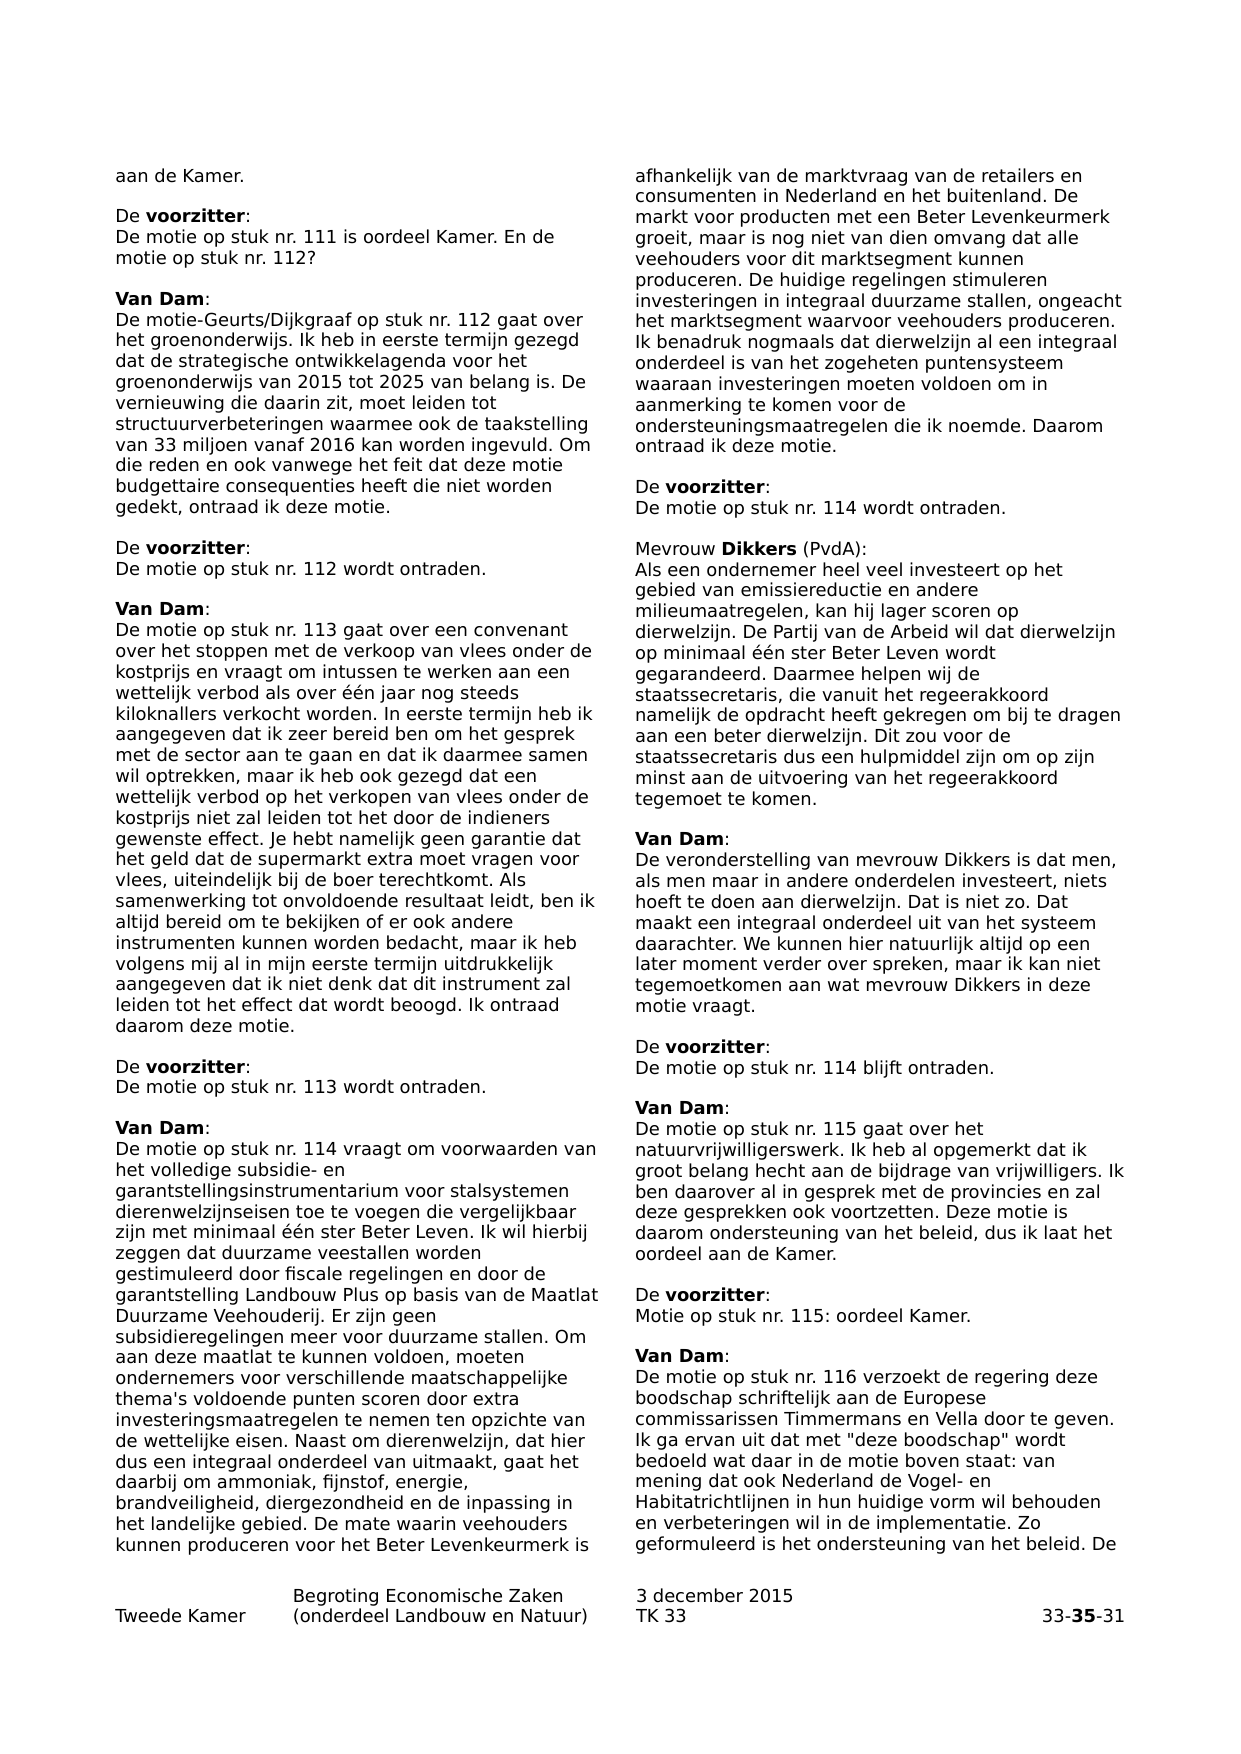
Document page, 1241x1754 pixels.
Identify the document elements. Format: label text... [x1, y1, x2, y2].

text De motie op stuk nr. 114 vraagt om voorwaarden van het volledige subsidie- en garantstellingsinstrumentarium voor stalsystemen dierenwelzijnseisen toe te voegen die vergelijkbaar zijn met minimaal één ster Beter Leven. Ik wil hierbij zeggen dat duurzame veestallen worden gestimuleerd door fiscale regelingen en door de garantstelling Landbouw Plus op basis van de Maatlat Duurzame Veehouderij. Er zijn geen subsidieregelingen meer voor duurzame stallen. Om aan deze maatlat te kunnen voldoen, moeten ondernemers voor verschillende maatschappelijke thema's voldoende punten scoren door extra investeringsmaatregelen te nemen ten opzichte van de wettelijke eisen. Naast om dierenwelzijn, dat hier dus een integraal onderdeel van uitmaakt, gaat het daarbij om ammoniak, fijnstof, energie, brandveiligheid, diergezondheid en de inpassing in het landelijke gebied. De mate waarin veehouders kunnen produceren voor het Beter Levenkeurmerk is [115, 1139, 605, 1556]
text De motie op stuk nr. 113 gaat over een convenant over het stoppen met de verkoop van vlees onder de kostprijs en vraagt om intussen te werken aan een wettelijk verbod als over één jaar nog steeds kiloknallers verkocht worden. In eerste termijn heb ik aangegeven dat ik zeer bereid ben om het gesprek met de sector aan te gaan en dat ik daarmee samen wil optrekken, maar ik heb ook gezegd dat een wettelijk verbod op het verkopen van vlees onder de kostprijs niet zal leiden tot het door de indieners gewenste effect. Je hebt namelijk geen garantie dat het geld dat de supermarkt extra moet vragen voor vlees, uiteindelijk bij de boer terechtkomt. Als samenwerking tot onvoldoende resultaat leidt, ben ik altijd bereid om te bekijken of er ook andere instrumenten kunnen worden bedacht, maar ik heb volgens mij al in mijn eerste termijn uitdrukkelijk aangegeven dat ik niet denk dat dit instrument zal leiden tot het effect dat wordt beoogd. Ik ontraad daarom deze motie. [115, 620, 605, 1037]
text De voorzitter: [115, 1057, 605, 1077]
text De motie op stuk nr. 115 gaat over het natuurvrijwilligerswerk. Ik heb al opgemerkt dat ik groot belang hecht aan de bijdrage van vrijwilligers. Ik ben daarover al in gesprek met de provincies en zal deze gesprekken ook voortzetten. Deze motie is daarom ondersteuning van het beleid, dus ik laat het oordeel aan de Kamer. [635, 1119, 1125, 1265]
text De motie op stuk nr. 116 verzoekt de regering deze boodschap schriftelijk aan de Europese commissarissen Timmermans en Vella door te geven. Ik ga ervan uit dat met "deze boodschap" wordt bedoeld wat daar in de motie boven staat: van mening dat ook Nederland de Vogel- en Habitatrichtlijnen in hun huidige vorm wil behouden en verbeteringen wil in de implementatie. Zo geformuleerd is het ondersteuning van het beleid. De [635, 1367, 1125, 1554]
text De voorzitter: [635, 1285, 1125, 1306]
text De motie op stuk nr. 112 wordt ontraden. [115, 558, 605, 579]
text Van Dam: [115, 288, 605, 309]
text aan de Kamer. [115, 165, 605, 186]
text De motie op stuk nr. 114 blijft ontraden. [635, 1057, 1125, 1078]
text De motie op stuk nr. 113 wordt ontraden. [115, 1077, 605, 1098]
text Van Dam: [115, 1118, 605, 1139]
text De voorzitter: [115, 206, 605, 227]
text Motie op stuk nr. 115: oordeel Kamer. [635, 1306, 1125, 1326]
text afhankelijk van de marktvraag van de retailers en consumenten in Nederland en het buitenland. De markt voor producten met een Beter Levenkeurmerk groeit, maar is nog niet van dien omvang dat alle veehouders voor dit marktsegment kunnen produceren. De huidige regelingen stimuleren investeringen in integraal duurzame stallen, ongeacht het marktsegment waarvoor veehouders produceren. Ik benadruk nogmaals dat dierwelzijn al een integraal onderdeel is van het zogeheten puntensysteem waaraan investeringen moeten voldoen om in aanmerking te komen voor de ondersteuningsmaatregelen die ik noemde. Daarom ontraad ik deze motie. [635, 165, 1125, 457]
text Van Dam: [635, 829, 1125, 850]
text Als een ondernemer heel veel investeert op het gebied van emissiereductie en andere milieumaatregelen, kan hij lager scoren op dierwelzijn. De Partij van de Arbeid wil dat dierwelzijn op minimaal één ster Beter Leven wordt gegarandeerd. Daarmee helpen wij de staatssecretaris, die vanuit het regeerakkoord namelijk de opdracht heeft gekregen om bij te dragen aan een beter dierwelzijn. Dit zou voor de staatssecretaris dus een hulpmiddel zijn om op zijn minst aan de uitvoering van het regeerakkoord tegemoet te komen. [635, 559, 1125, 809]
text Mevrouw Dikkers (PvdA): [635, 538, 1125, 559]
text De voorzitter: [115, 538, 605, 558]
text De veronderstelling van mevrouw Dikkers is dat men, als men maar in andere onderdelen investeert, niets hoeft te doen aan dierwelzijn. Dat is niet zo. Dat maakt een integraal onderdeel uit van het systeem daarachter. We kunnen hier natuurlijk altijd op een later moment verder over spreken, maar ik kan niet tegemoetkomen aan wat mevrouw Dikkers in deze motie vraagt. [635, 850, 1125, 1017]
text Van Dam: [115, 599, 605, 620]
text Van Dam: [635, 1346, 1125, 1367]
text De motie op stuk nr. 111 is oordeel Kamer. En de motie op stuk nr. 112? [115, 227, 605, 268]
text De voorzitter: [635, 1037, 1125, 1057]
text De motie-Geurts/Dijkgraaf op stuk nr. 112 gaat over het groenonderwijs. Ik heb in eerste termijn gezegd dat de strategische ontwikkelagenda voor het groenonderwijs van 2015 tot 2025 van belang is. De vernieuwing die daarin zit, moet leiden tot structuurverbeteringen waarmee ook de taakstelling van 33 miljoen vanaf 2016 kan worden ingevuld. Om die reden en ook vanwege het feit dat deze motie budgettaire consequenties heeft die niet worden gedekt, ontraad ik deze motie. [115, 309, 605, 518]
text Van Dam: [635, 1098, 1125, 1119]
text De voorzitter: [635, 477, 1125, 498]
text De motie op stuk nr. 114 wordt ontraden. [635, 498, 1125, 518]
